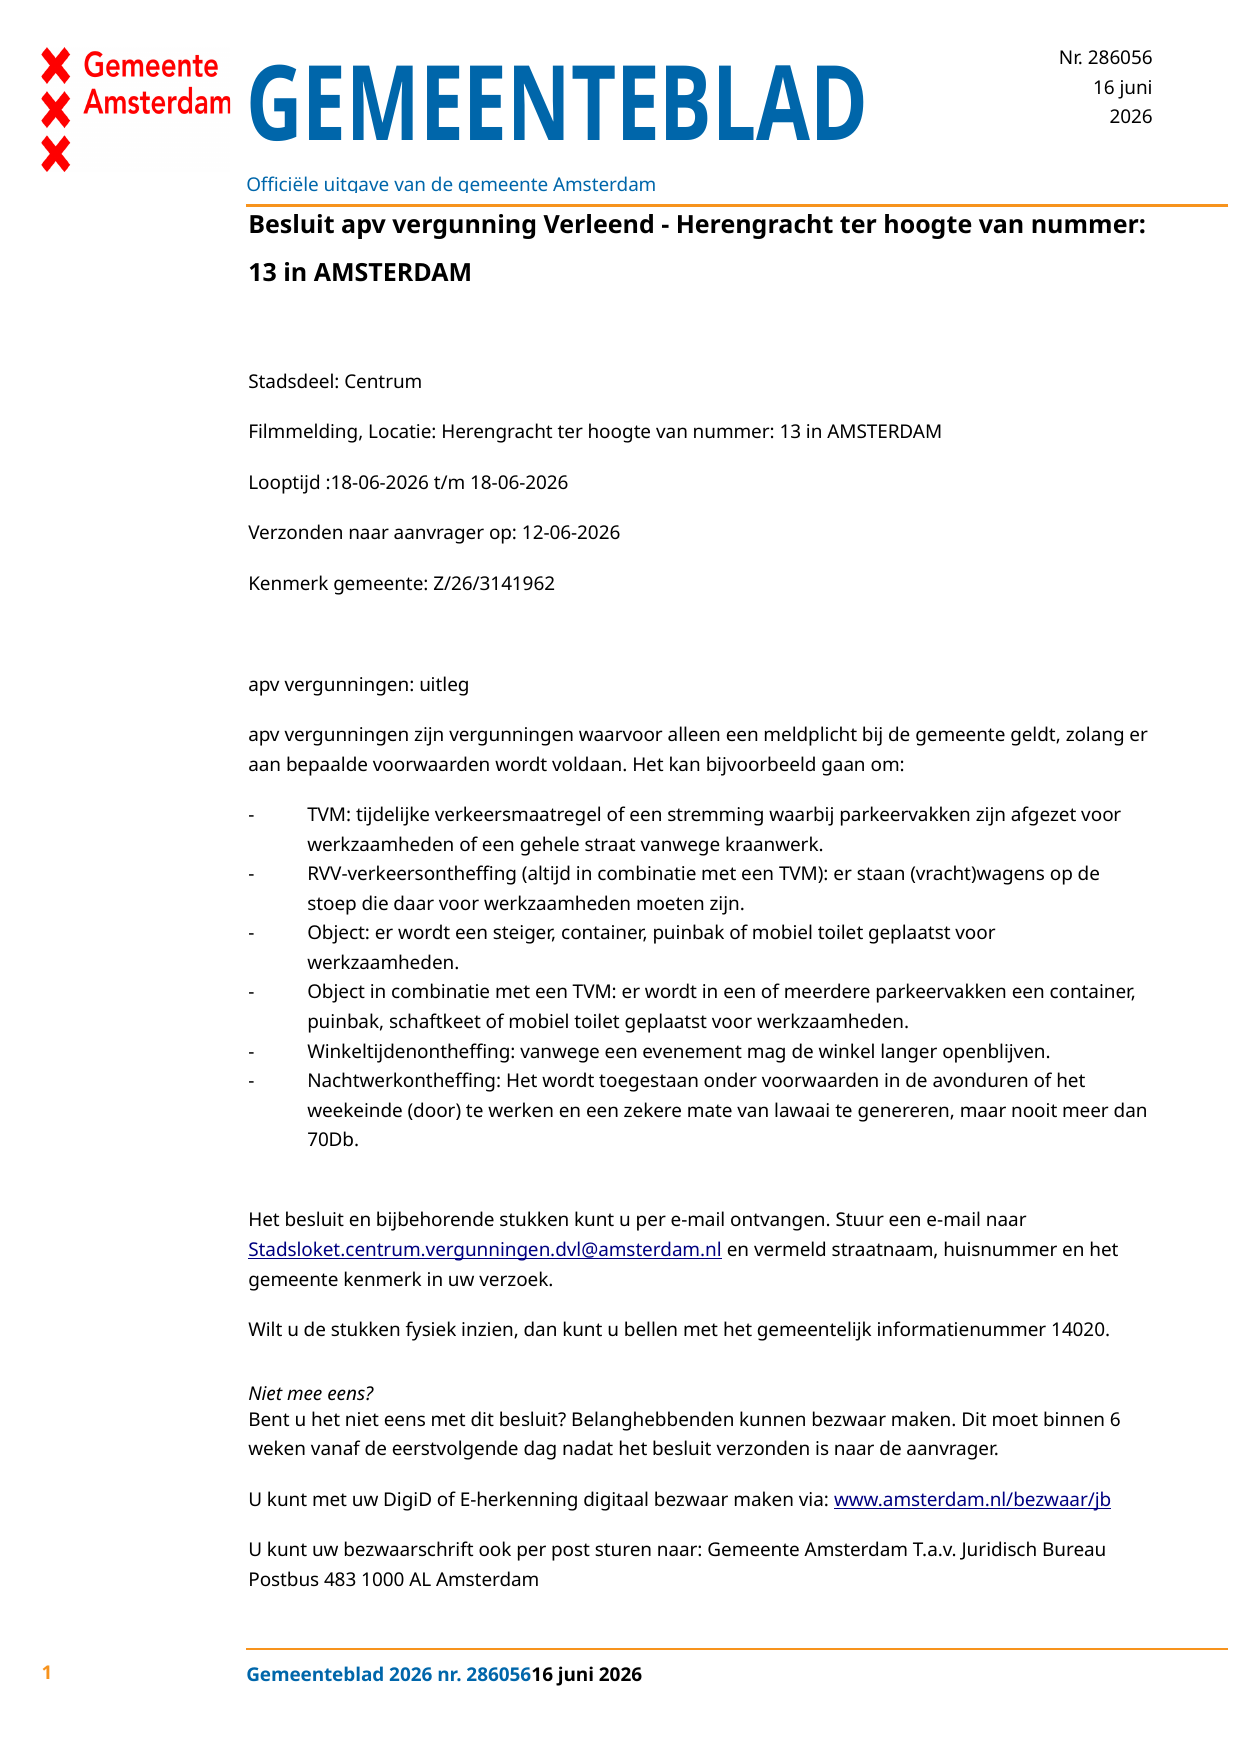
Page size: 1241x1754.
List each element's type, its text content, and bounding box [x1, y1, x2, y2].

text Looptijd :18-06-2026 t/m 18-06-2026 [248, 469, 1152, 495]
text Filmmelding, Locatie: Herengracht ter hoogte van nummer: 13 in AMSTERDAM [248, 419, 1152, 444]
text Kenmerk gemeente: Z/26/3141962 [248, 570, 1152, 596]
text Verzonden naar aanvrager op: 12-06-2026 [248, 519, 1152, 545]
picture [41, 47, 231, 172]
text Wilt u de stukken fysiek inzien, dan kunt u bellen met het gemeentelijk informatienummer 14020. [248, 1316, 1152, 1342]
text U kunt uw bezwaarschrift ook per post sturen naar: Gemeente Amsterdam T.a.v. Juridisch Bureau Postbus 483 1000 AL Amsterdam [248, 1536, 1152, 1592]
text Het besluit en bijbehorende stukken kunt u per e-mail ontvangen. Stuur een e-mail naar Stadsloket.centrum.vergunningen.dvl@amsterdam.nl en vermeld straatnaam, huisnummer en het gemeente kenmerk in uw verzoek. [248, 1207, 1152, 1292]
list Winkeltijdenontheffing: vanwege een evenement mag de winkel langer openblijven. [248, 1038, 1152, 1064]
text Besluit apv vergunning Verleend - Herengracht ter hoogte van nummer: 13 in AMSTERDAM [248, 207, 1152, 288]
text Stadsdeel: Centrum [248, 368, 1152, 394]
list Object in combinatie met een TVM: er wordt in een of meerdere parkeervakken een container, puinbak, schaftkeet of mobiel toilet geplaatst voor werkzaamheden. [248, 979, 1152, 1034]
text apv vergunningen: uitleg [248, 671, 1152, 697]
list TVM: tijdelijke verkeersmaatregel of een stremming waarbij parkeervakken zijn afgezet voor werkzaamheden of een gehele straat vanwege kraanwerk. [248, 801, 1152, 857]
text apv vergunningen zijn vergunningen waarvoor alleen een meldplicht bij de gemeente geldt, zolang er aan bepaalde voorwaarden wordt voldaan. Het kan bijvoorbeeld gaan om: [248, 721, 1152, 777]
list RVV-verkeersontheffing (altijd in combinatie met een TVM): er staan (vracht)wagens op de stoep die daar voor werkzaamheden moeten zijn. [248, 860, 1152, 916]
text U kunt met uw DigiD of E-herkenning digitaal bezwaar maken via: www.amsterdam.nl/bezwaar/jb [248, 1486, 1152, 1512]
text Bent u het niet eens met dit besluit? Belanghebbenden kunnen bezwaar maken. Dit moet binnen 6 weken vanaf de eerstvolgende dag nadat het besluit verzonden is naar de aanvrager. [248, 1406, 1152, 1461]
text Niet mee eens? [248, 1380, 1152, 1406]
list Nachtwerkontheffing: Het wordt toegestaan onder voorwaarden in de avonduren of het weekeinde (door) te werken en een zekere mate van lawaai te genereren, maar nooit meer dan 70Db. [248, 1067, 1152, 1152]
list Object: er wordt een steiger, container, puinbak of mobiel toilet geplaatst voor werkzaamheden. [248, 919, 1152, 975]
